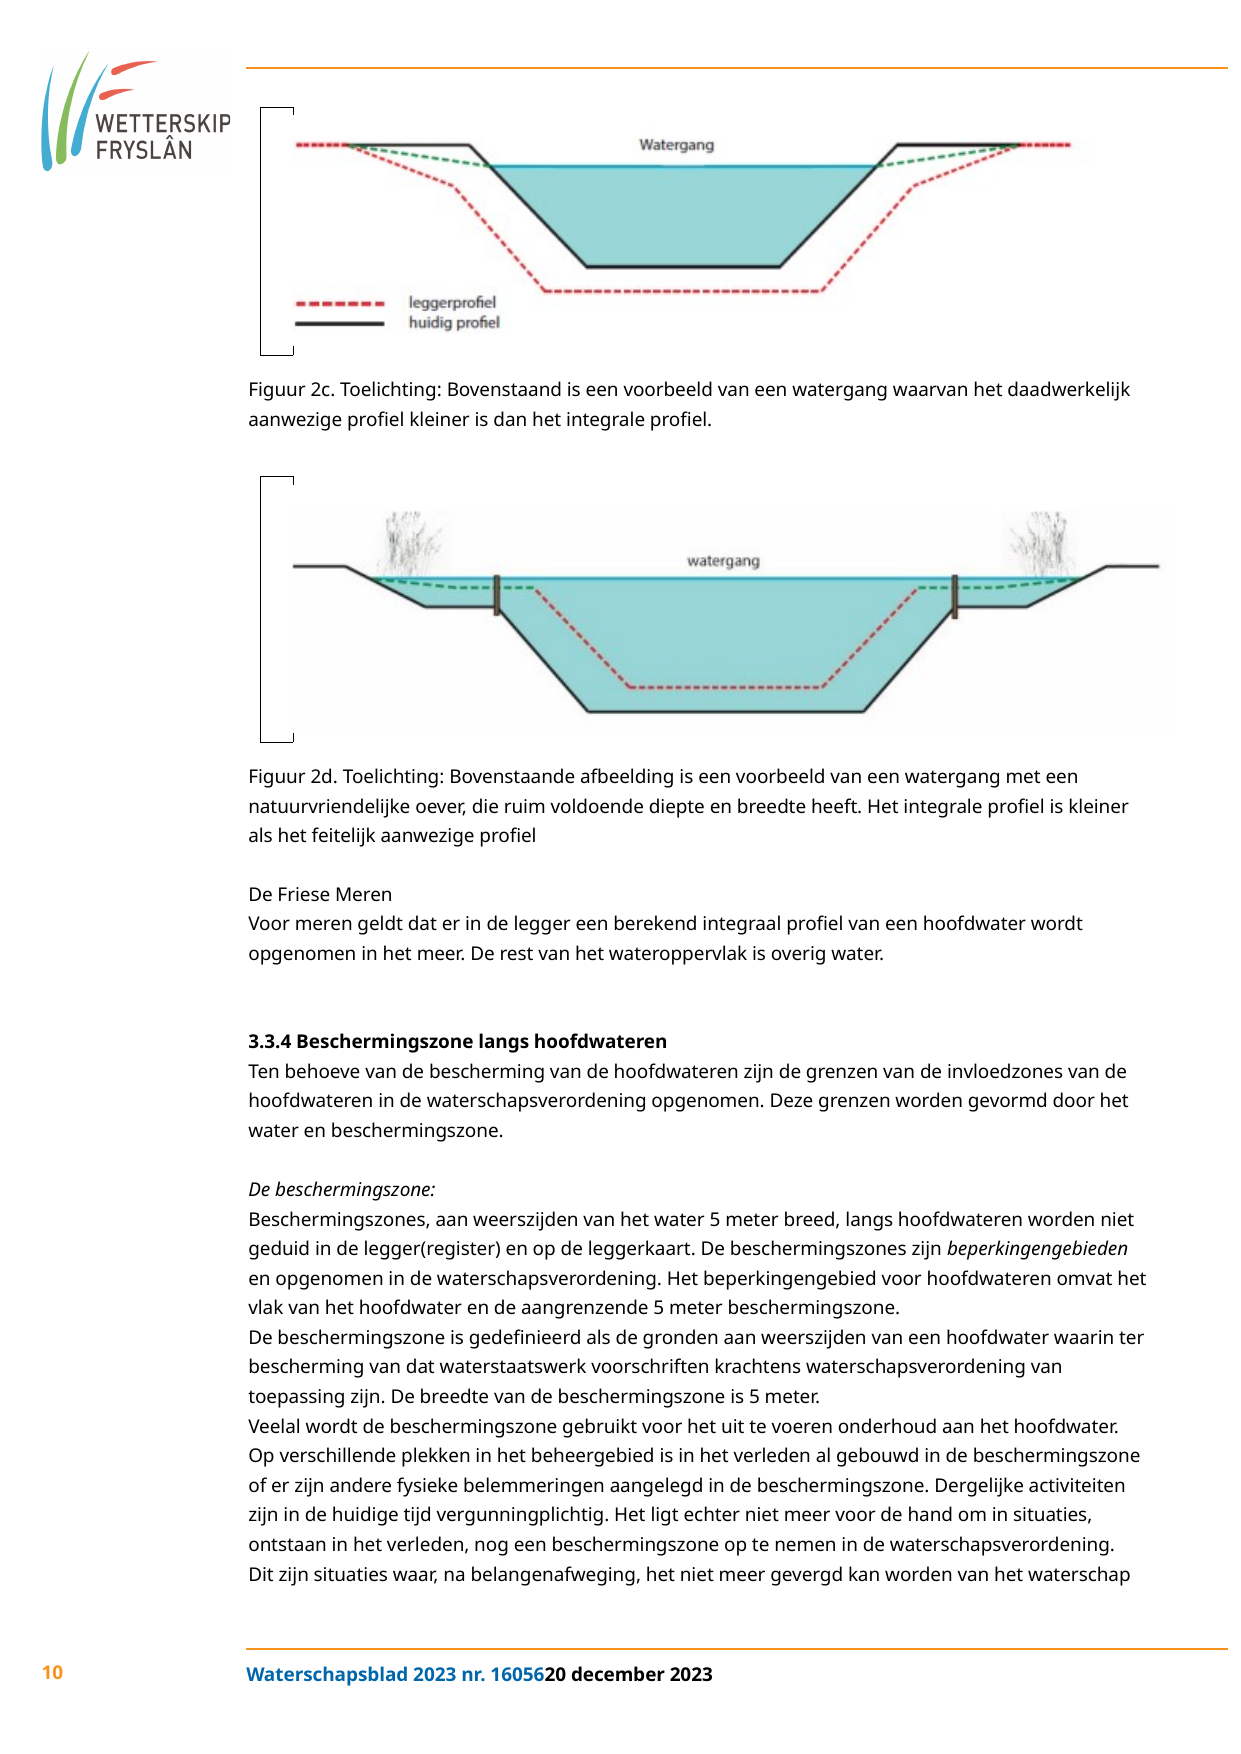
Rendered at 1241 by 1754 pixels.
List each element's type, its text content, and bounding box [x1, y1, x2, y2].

picture [41, 47, 231, 172]
text 3.3.4 Beschermingszone langs hoofdwateren [248, 1028, 1152, 1054]
picture [268, 115, 1173, 346]
picture [268, 485, 1173, 733]
text Veelal wordt de beschermingszone gebruikt voor het uit te voeren onderhoud aan het hoofdwater. [248, 1413, 1152, 1439]
table_header Figuur 2d. Toelichting: Bovenstaande afbeelding is een voorbeeld van een watergang met een natuurvriendelijke oever, die ruim voldoende diepte en breedte heeft. Het integrale profiel is kleiner als het feitelijk aanwezige profiel [248, 763, 1152, 848]
table_header De Friese Meren Voor meren geldt dat er in de legger een berekend integraal profiel van een hoofdwater wordt opgenomen in het meer. De rest van het wateroppervlak is overig water. [248, 881, 1152, 996]
text Beschermingszones, aan weerszijden van het water 5 meter breed, langs hoofdwateren worden niet geduid in de legger(register) en op de leggerkaart. De beschermingszones zijn beperkingengebieden en opgenomen in de waterschapsverordening. Het beperkingengebied voor hoofdwateren omvat het vlak van het hoofdwater en de aangrenzende 5 meter beschermingszone. [248, 1206, 1152, 1320]
table_header Figuur 2c. Toelichting: Bovenstaand is een voorbeeld van een watergang waarvan het daadwerkelijk aanwezige profiel kleiner is dan het integrale profiel. [248, 376, 1152, 431]
text Dit zijn situaties waar, na belangenafweging, het niet meer gevergd kan worden van het waterschap [248, 1561, 1152, 1587]
text Ten behoeve van de bescherming van de hoofdwateren zijn de grenzen van de invloedzones van de hoofdwateren in de waterschapsverordening opgenomen. Deze grenzen worden gevormd door het water en beschermingszone. [248, 1058, 1152, 1143]
text De beschermingszone: [248, 1176, 1152, 1202]
text Op verschillende plekken in het beheergebied is in het verleden al gebouwd in de beschermingszone of er zijn andere fysieke belemmeringen aangelegd in de beschermingszone. Dergelijke activiteiten zijn in de huidige tijd vergunningplichtig. Het ligt echter niet meer voor de hand om in situaties, ontstaan in het verleden, nog een beschermingszone op te nemen in de waterschapsverordening. [248, 1442, 1152, 1557]
text De beschermingszone is gedefinieerd als de gronden aan weerszijden van een hoofdwater waarin ter bescherming van dat waterstaatswerk voorschriften krachtens waterschapsverordening van toepassing zijn. De breedte van de beschermingszone is 5 meter. [248, 1324, 1152, 1409]
